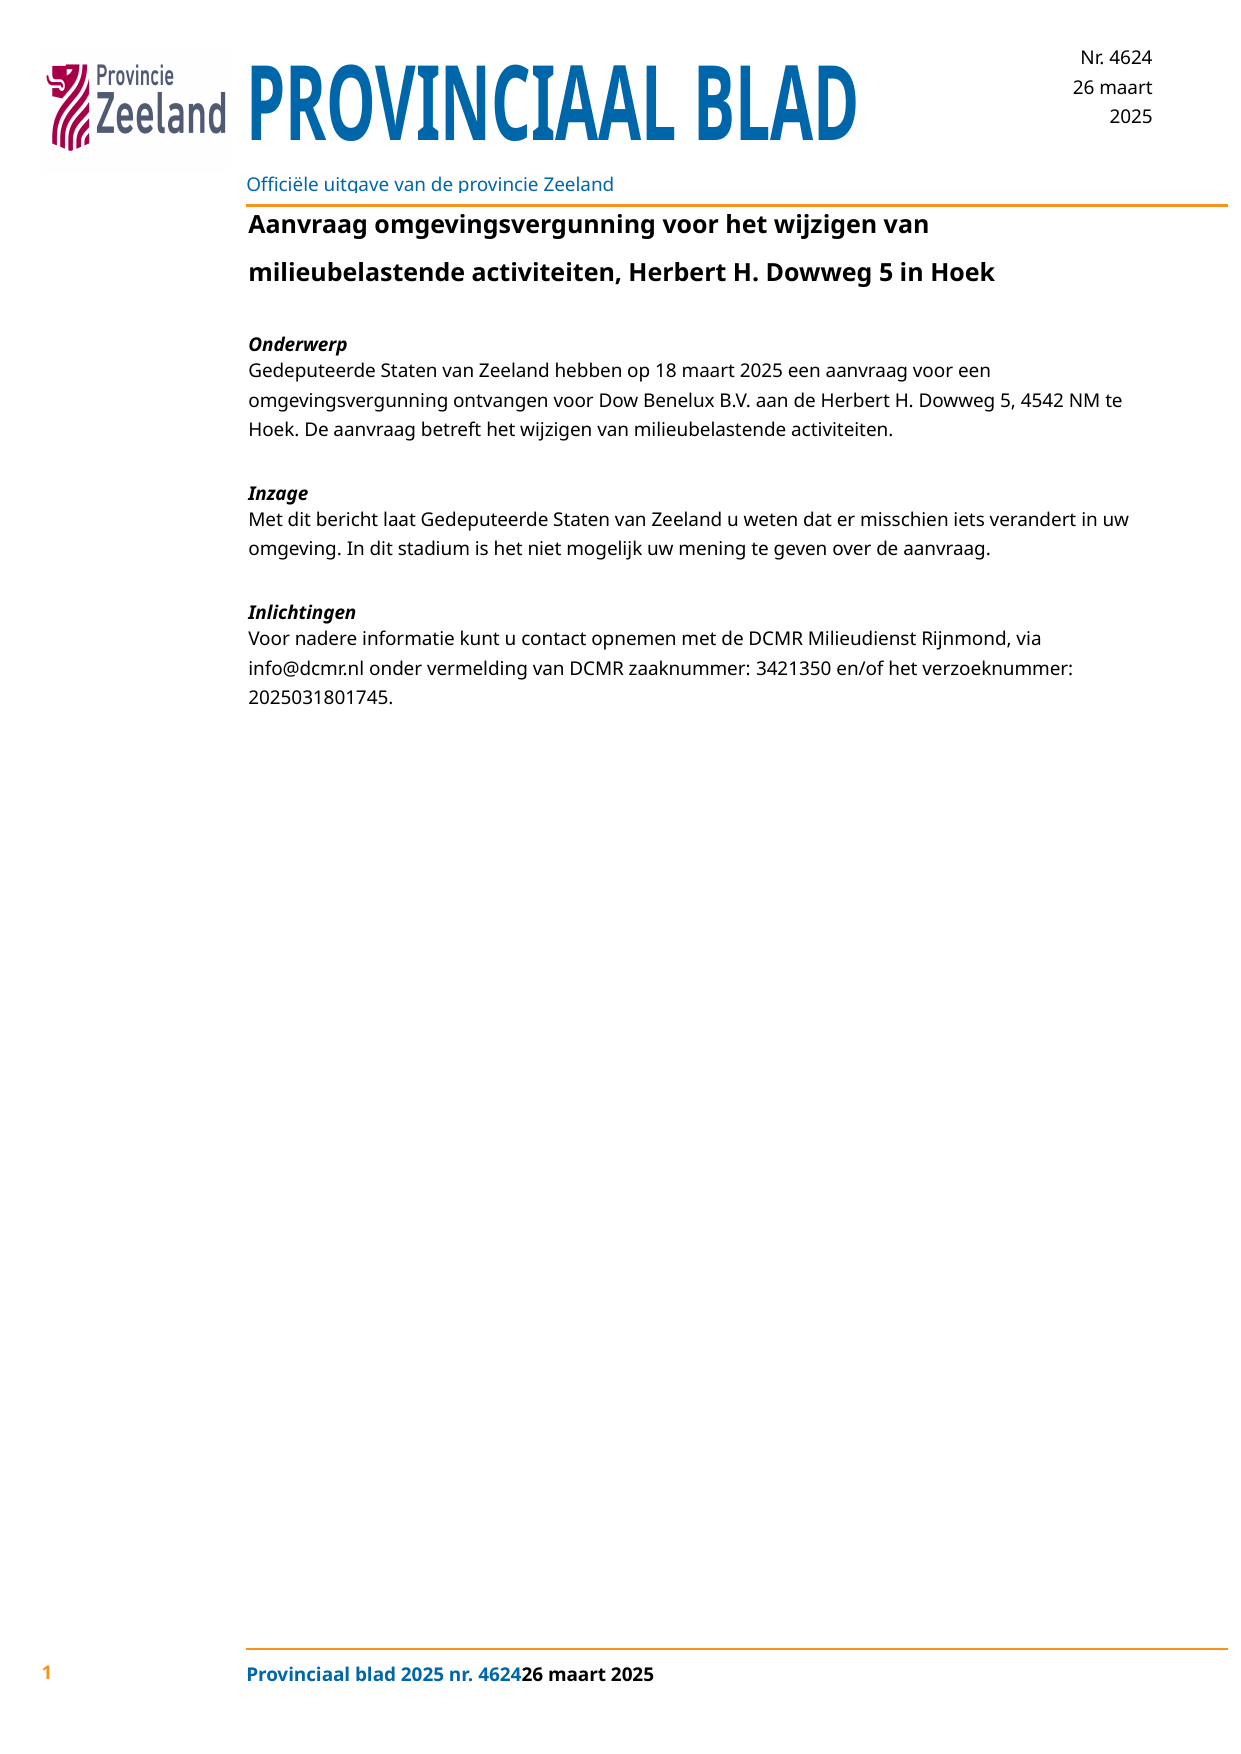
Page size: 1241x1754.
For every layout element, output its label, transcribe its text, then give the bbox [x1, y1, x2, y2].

text Onderwerp [248, 331, 1152, 357]
text Voor nadere informatie kunt u contact opnemen met de DCMR Milieudienst Rijnmond, via info@dcmr.nl onder vermelding van DCMR zaaknummer: 3421350 en/of het verzoeknummer: 2025031801745. [248, 625, 1152, 710]
text Inlichtingen [248, 599, 1152, 625]
picture [41, 47, 231, 172]
text Gedeputeerde Staten van Zeeland hebben op 18 maart 2025 een aanvraag voor een omgevingsvergunning ontvangen voor Dow Benelux B.V. aan de Herbert H. Dowweg 5, 4542 NM te Hoek. De aanvraag betreft het wijzigen van milieubelastende activiteiten. [248, 357, 1152, 442]
text Met dit bericht laat Gedeputeerde Staten van Zeeland u weten dat er misschien iets verandert in uw omgeving. In dit stadium is het niet mogelijk uw mening te geven over de aanvraag. [248, 506, 1152, 561]
text Inzage [248, 480, 1152, 506]
text Aanvraag omgevingsvergunning voor het wijzigen van milieubelastende activiteiten, Herbert H. Dowweg 5 in Hoek [248, 207, 1152, 288]
